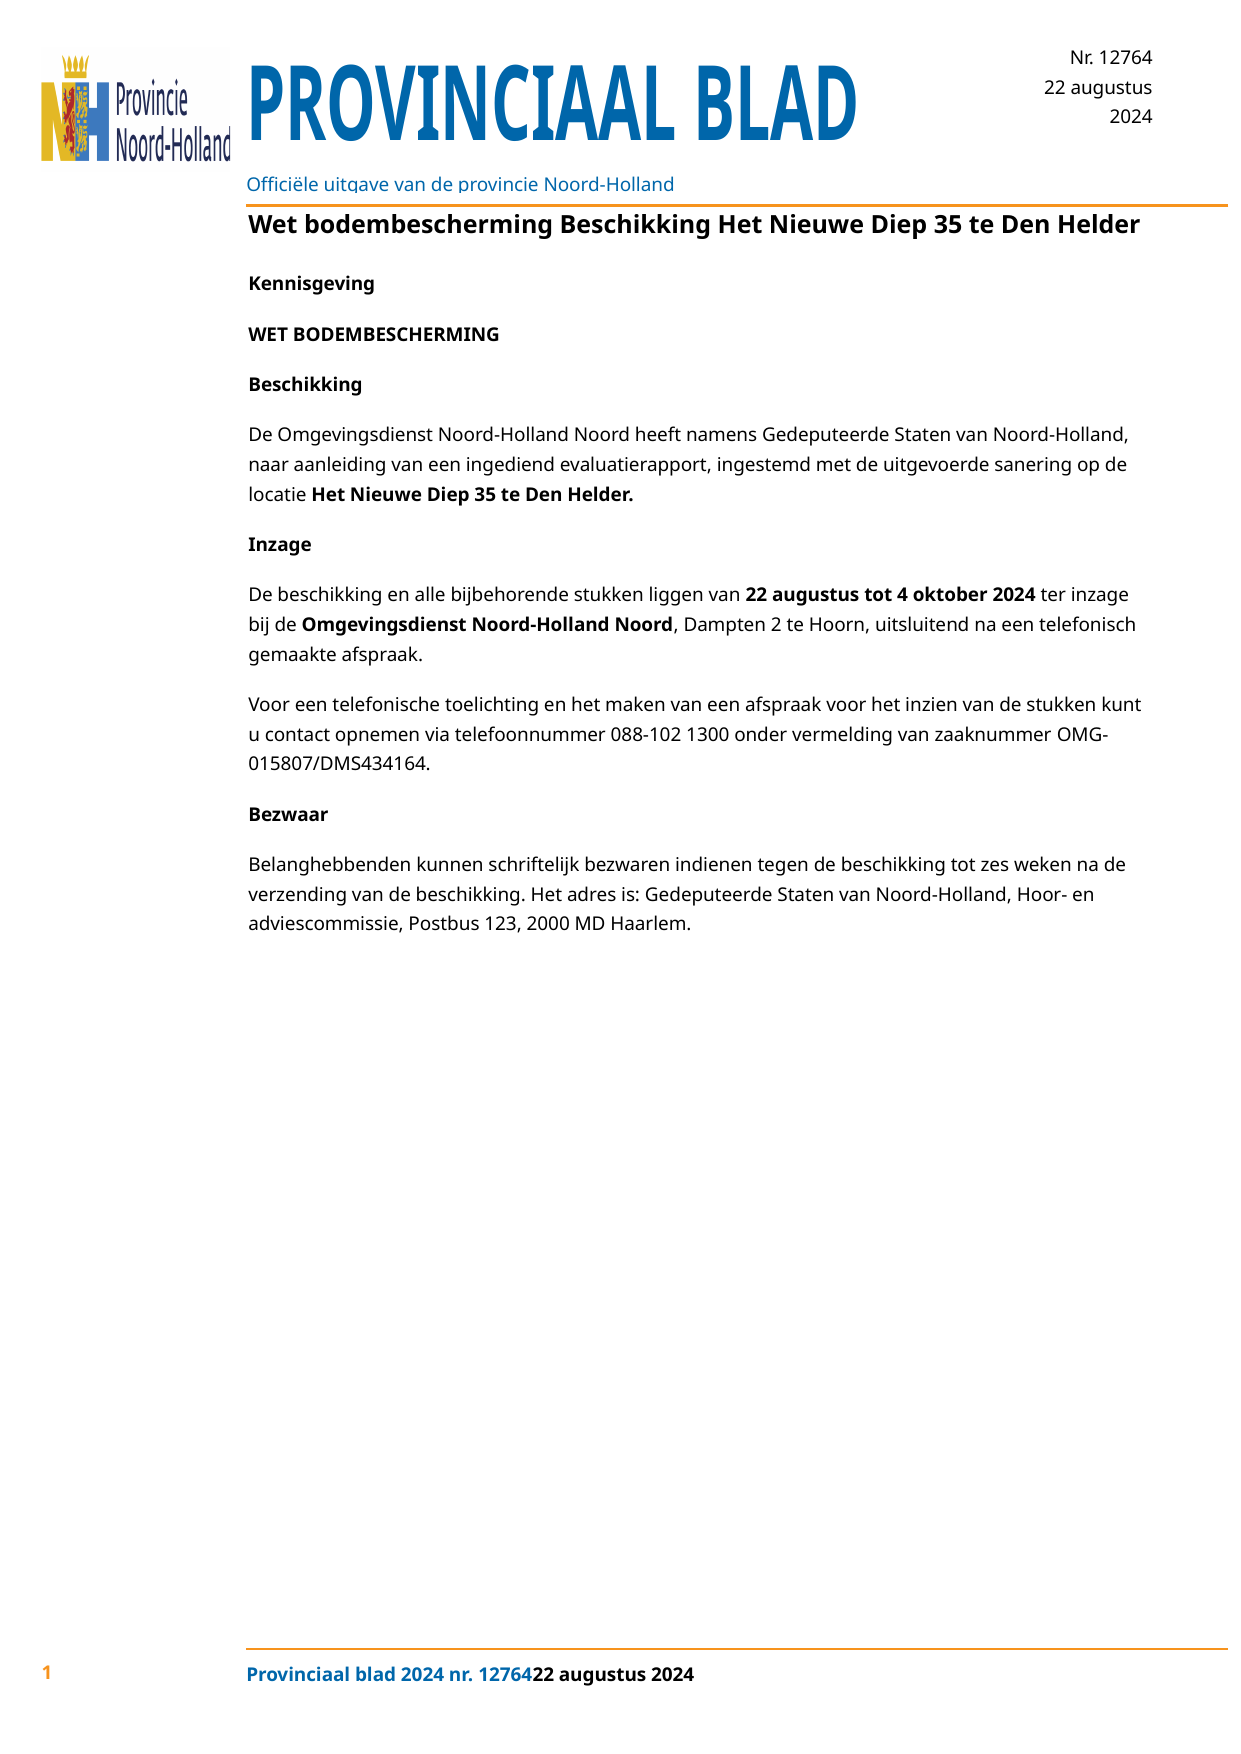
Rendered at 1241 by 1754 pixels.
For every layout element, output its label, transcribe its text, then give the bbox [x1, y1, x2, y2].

text Kennisgeving [248, 270, 1152, 296]
text De beschikking en alle bijbehorende stukken liggen van 22 augustus tot 4 oktober 2024 ter inzage bij de Omgevingsdienst Noord-Holland Noord, Dampten 2 te Hoorn, uitsluitend na een telefonisch gemaakte afspraak. [248, 582, 1152, 666]
text Beschikking [248, 371, 1152, 397]
text Wet bodembescherming Beschikking Het Nieuwe Diep 35 te Den Helder [248, 207, 1152, 241]
text Bezwaar [248, 801, 1152, 826]
text WET BODEMBESCHERMING [248, 321, 1152, 346]
text Inzage [248, 531, 1152, 557]
text Voor een telefonische toelichting en het maken van een afspraak voor het inzien van de stukken kunt u contact opnemen via telefoonnummer 088-102 1300 onder vermelding van zaaknummer OMG-015807/DMS434164. [248, 691, 1152, 776]
text Belanghebbenden kunnen schriftelijk bezwaren indienen tegen de beschikking tot zes weken na de verzending van de beschikking. Het adres is: Gedeputeerde Staten van Noord-Holland, Hoor- en adviescommissie, Postbus 123, 2000 MD Haarlem. [248, 851, 1152, 936]
picture [41, 47, 231, 172]
text De Omgevingsdienst Noord-Holland Noord heeft namens Gedeputeerde Staten van Noord-Holland, naar aanleiding van een ingediend evaluatierapport, ingestemd met de uitgevoerde sanering op de locatie Het Nieuwe Diep 35 te Den Helder. [248, 422, 1152, 506]
